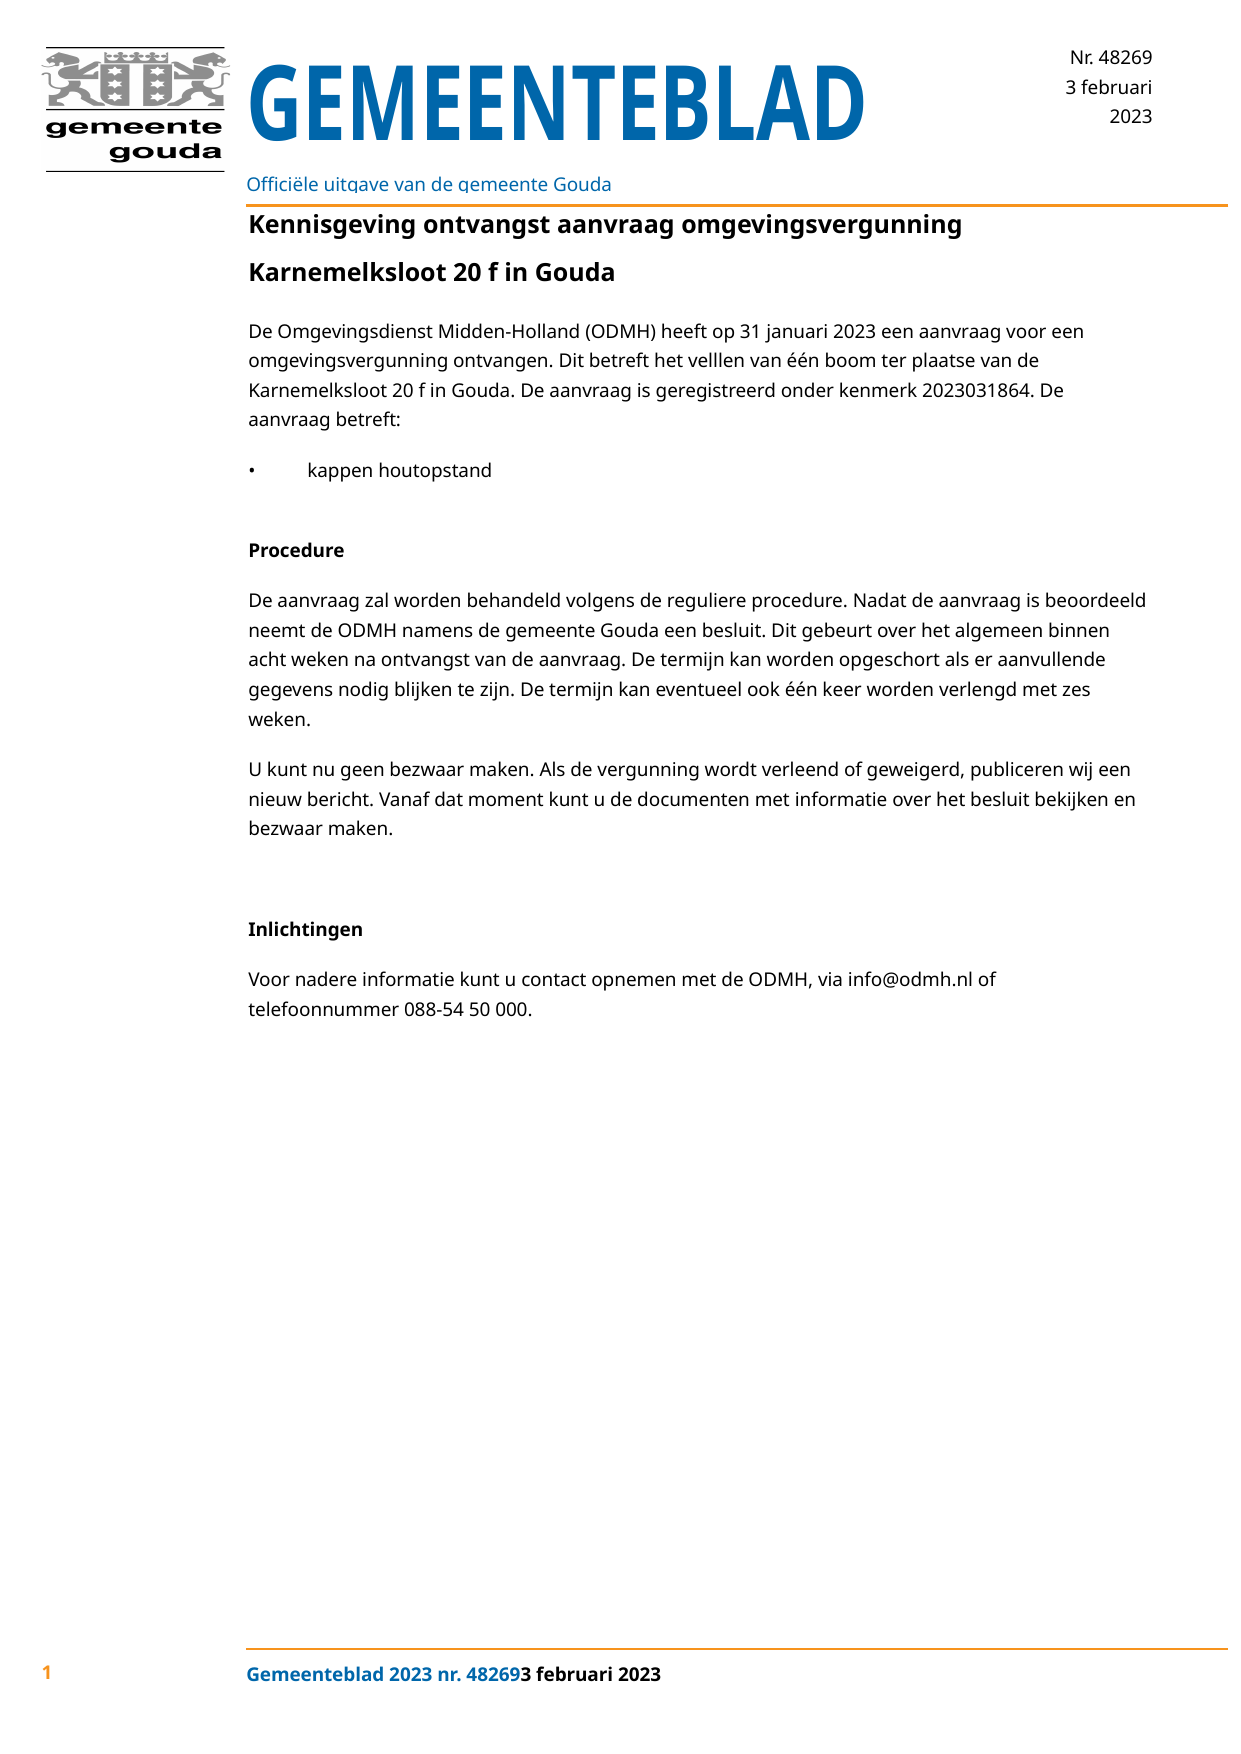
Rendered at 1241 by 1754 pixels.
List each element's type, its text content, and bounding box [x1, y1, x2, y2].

list kappen houtopstand [248, 457, 1152, 483]
text Inlichtingen [248, 916, 1152, 942]
text De Omgevingsdienst Midden-Holland (ODMH) heeft op 31 januari 2023 een aanvraag voor een omgevingsvergunning ontvangen. Dit betreft het velllen van één boom ter plaatse van de Karnemelksloot 20 f in Gouda. De aanvraag is geregistreerd onder kenmerk 2023031864. De aanvraag betreft: [248, 318, 1152, 432]
picture [41, 47, 231, 172]
text U kunt nu geen bezwaar maken. Als de vergunning wordt verleend of geweigerd, publiceren wij een nieuw bericht. Vanaf dat moment kunt u de documenten met informatie over het besluit bekijken en bezwaar maken. [248, 756, 1152, 841]
text De aanvraag zal worden behandeld volgens de reguliere procedure. Nadat de aanvraag is beoordeeld neemt de ODMH namens de gemeente Gouda een besluit. Dit gebeurt over het algemeen binnen acht weken na ontvangst van de aanvraag. De termijn kan worden opgeschort als er aanvullende gegevens nodig blijken te zijn. De termijn kan eventueel ook één keer worden verlengd met zes weken. [248, 587, 1152, 732]
text Voor nadere informatie kunt u contact opnemen met de ODMH, via info@odmh.nl of telefoonnummer 088-54 50 000. [248, 967, 1152, 1022]
text Kennisgeving ontvangst aanvraag omgevingsvergunning Karnemelksloot 20 f in Gouda [248, 207, 1152, 288]
text Procedure [248, 537, 1152, 563]
